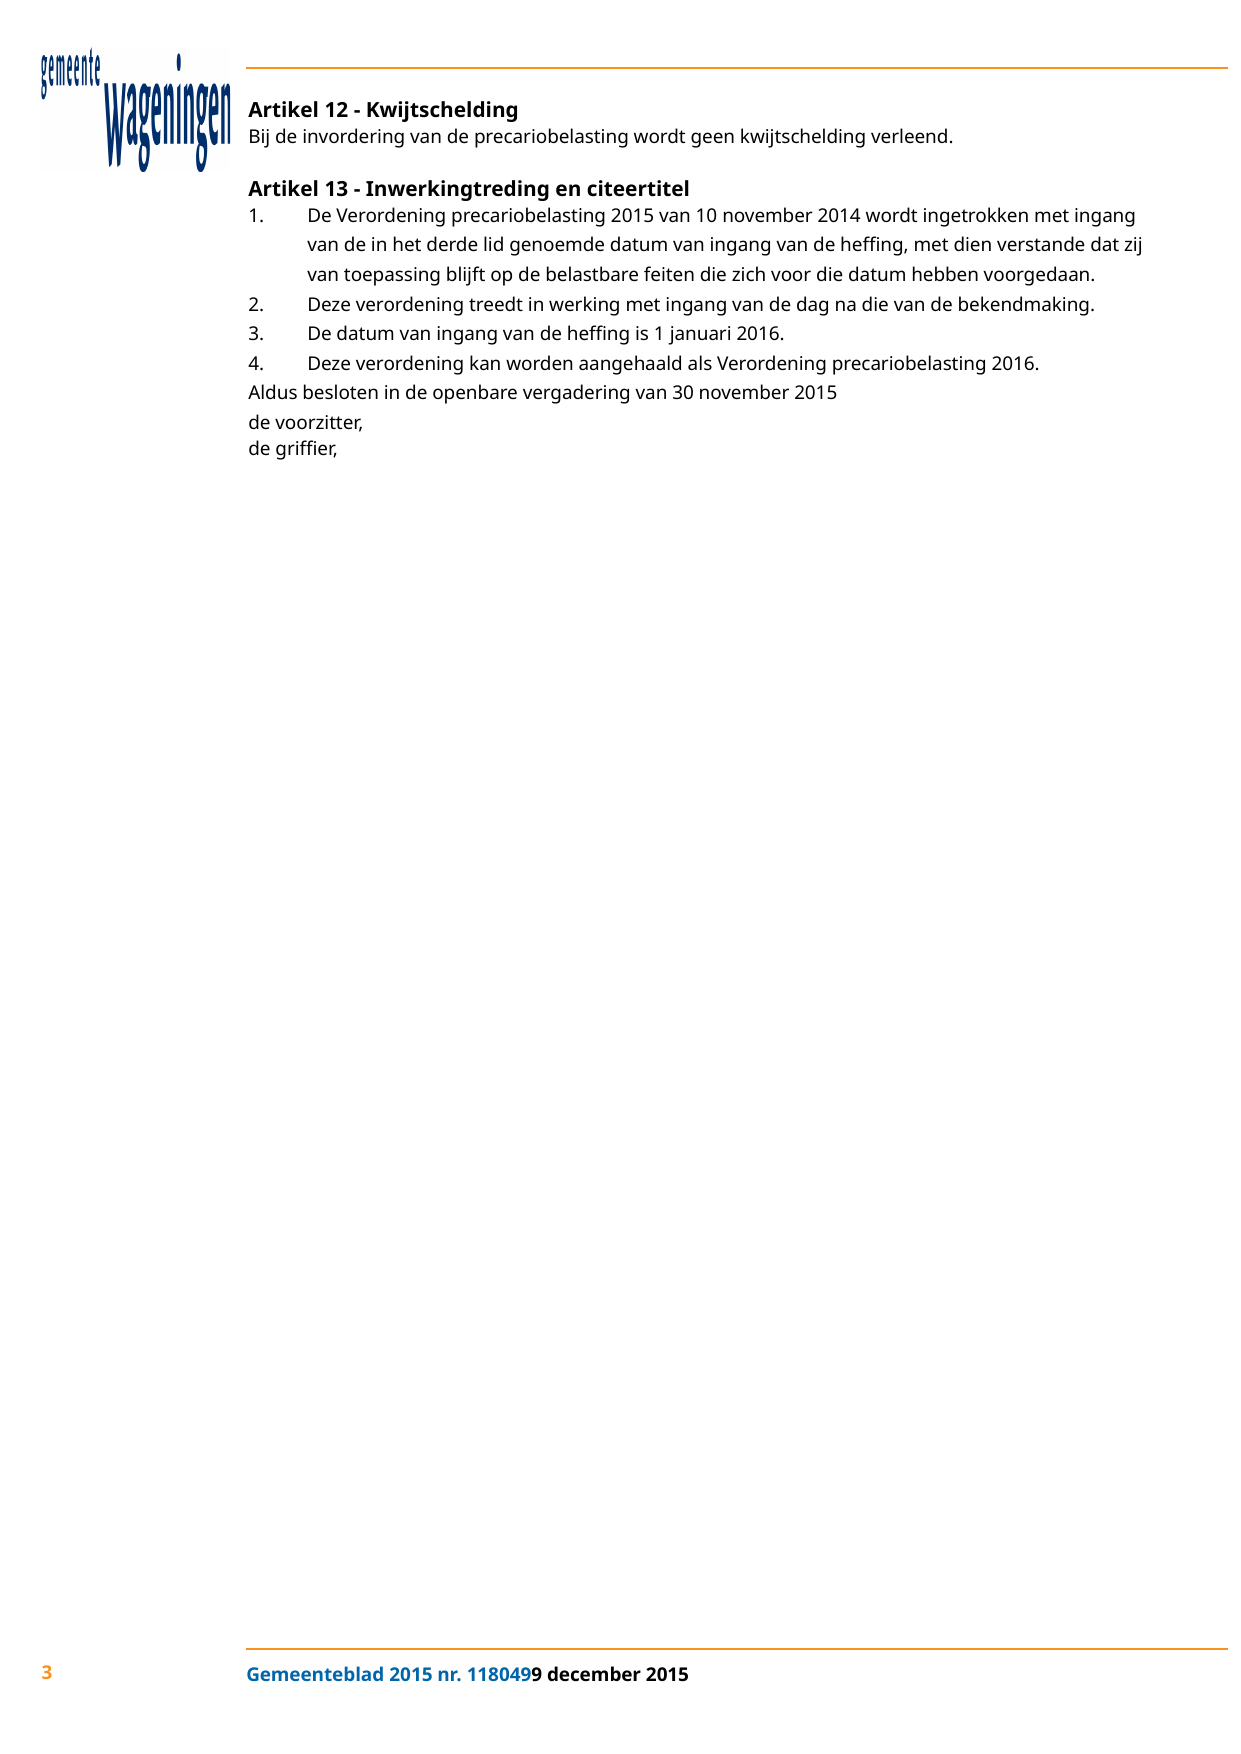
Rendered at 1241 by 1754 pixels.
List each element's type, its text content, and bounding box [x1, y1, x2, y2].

text Aldus besloten in de openbare vergadering van 30 november 2015 [248, 379, 1152, 405]
list Deze verordening treedt in werking met ingang van de dag na die van de bekendmaking. [248, 291, 1152, 317]
picture [41, 47, 231, 172]
list De datum van ingang van de heffing is 1 januari 2016. [248, 320, 1152, 346]
text Bij de invordering van de precariobelasting wordt geen kwijtschelding verleend. [248, 123, 1152, 149]
list De Verordening precariobelasting 2015 van 10 november 2014 wordt ingetrokken met ingang van de in het derde lid genoemde datum van ingang van de heffing, met dien verstande dat zij van toepassing blijft op de belastbare feiten die zich voor die datum hebben voorgedaan. [248, 202, 1152, 287]
text Artikel 12 - Kwijtschelding [248, 95, 1152, 123]
list Deze verordening kan worden aangehaald als Verordening precariobelasting 2016. [248, 350, 1152, 376]
text de voorzitter, [248, 409, 1152, 435]
text de griffier, [248, 435, 1152, 461]
text Artikel 13 - Inwerkingtreding en citeertitel [248, 174, 1152, 202]
